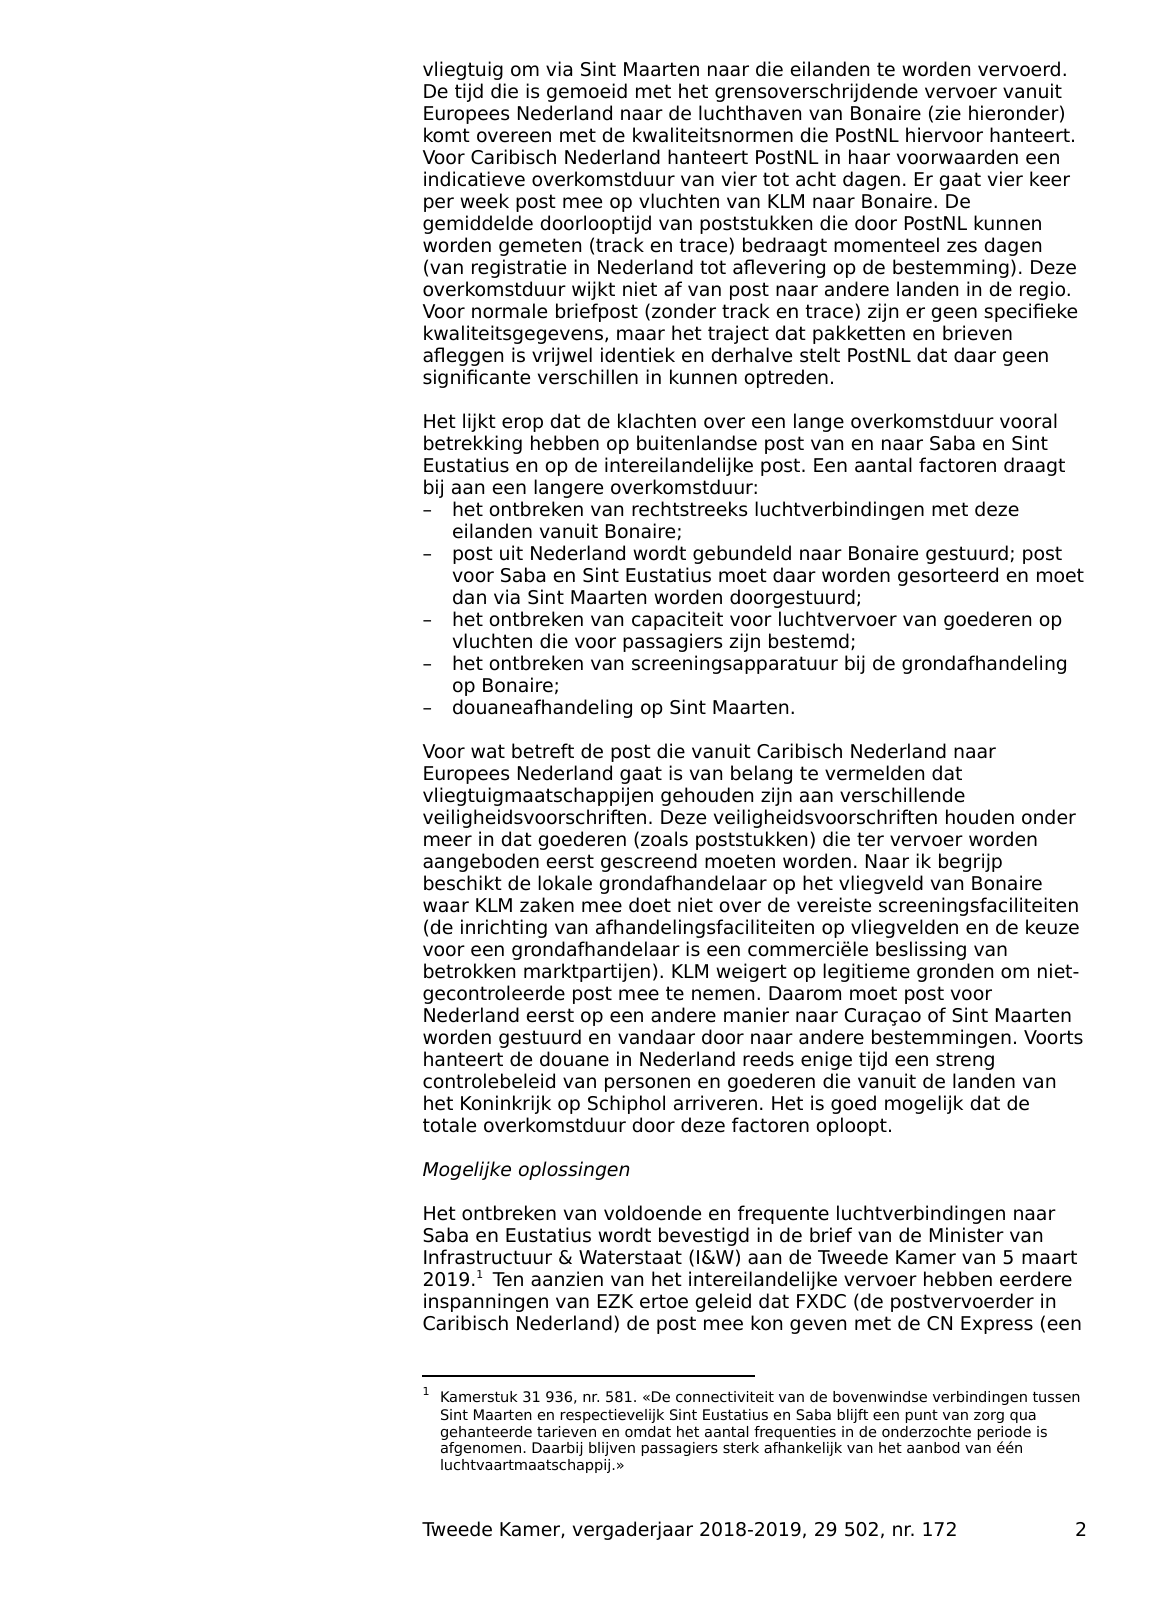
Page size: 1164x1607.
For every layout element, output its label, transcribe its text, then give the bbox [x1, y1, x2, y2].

subtitle Mogelijke oplossingen [422, 1159, 1087, 1181]
text Kamerstuk 31 936, nr. 581. «De connectiviteit van de bovenwindse verbindingen tussen Sint Maarten en respectievelijk Sint Eustatius en Saba blijft een punt van zorg qua gehanteerde tarieven en omdat het aantal frequenties in de onderzochte periode is afgenomen. Daarbij blijven passagiers sterk afhankelijk van het aanbod van één luchtvaartmaatschappij.» [422, 1385, 1087, 1474]
text – douaneafhandeling op Sint Maarten. [422, 697, 1087, 719]
text – post uit Nederland wordt gebundeld naar Bonaire gestuurd; post voor Saba en Sint Eustatius moet daar worden gesorteerd en moet dan via Sint Maarten worden doorgestuurd; [422, 543, 1087, 609]
text Het ontbreken van voldoende en frequente luchtverbindingen naar Saba en Eustatius wordt bevestigd in de brief van de Minister van Infrastructuur & Waterstaat (I&W) aan de Tweede Kamer van 5 maart 2019. Ten aanzien van het intereilandelijke vervoer hebben eerdere inspanningen van EZK ertoe geleid dat FXDC (de postvervoerder in Caribisch Nederland) de post mee kon geven met de CN Express (een [422, 1203, 1087, 1335]
text – het ontbreken van rechtstreeks luchtverbindingen met deze eilanden vanuit Bonaire; [422, 499, 1087, 543]
text Het lijkt erop dat de klachten over een lange overkomstduur vooral betrekking hebben op buitenlandse post van en naar Saba en Sint Eustatius en op de intereilandelijke post. Een aantal factoren draagt bij aan een langere overkomstduur: [422, 411, 1087, 499]
text vliegtuig om via Sint Maarten naar die eilanden te worden vervoerd. De tijd die is gemoeid met het grensoverschrijdende vervoer vanuit Europees Nederland naar de luchthaven van Bonaire (zie hieronder) komt overeen met de kwaliteitsnormen die PostNL hiervoor hanteert. Voor Caribisch Nederland hanteert PostNL in haar voorwaarden een indicatieve overkomstduur van vier tot acht dagen. Er gaat vier keer per week post mee op vluchten van KLM naar Bonaire. De gemiddelde doorlooptijd van poststukken die door PostNL kunnen worden gemeten (track en trace) bedraagt momenteel zes dagen (van registratie in Nederland tot aflevering op de bestemming). Deze overkomstduur wijkt niet af van post naar andere landen in de regio. Voor normale briefpost (zonder track en trace) zijn er geen specifieke kwaliteitsgegevens, maar het traject dat pakketten en brieven afleggen is vrijwel identiek en derhalve stelt PostNL dat daar geen significante verschillen in kunnen optreden. [422, 59, 1087, 389]
text Voor wat betreft de post die vanuit Caribisch Nederland naar Europees Nederland gaat is van belang te vermelden dat vliegtuigmaatschappijen gehouden zijn aan verschillende veiligheidsvoorschriften. Deze veiligheidsvoorschriften houden onder meer in dat goederen (zoals poststukken) die ter vervoer worden aangeboden eerst gescreend moeten worden. Naar ik begrijp beschikt de lokale grondafhandelaar op het vliegveld van Bonaire waar KLM zaken mee doet niet over de vereiste screeningsfaciliteiten (de inrichting van afhandelingsfaciliteiten op vliegvelden en de keuze voor een grondafhandelaar is een commerciële beslissing van betrokken marktpartijen). KLM weigert op legitieme gronden om niet-gecontroleerde post mee te nemen. Daarom moet post voor Nederland eerst op een andere manier naar Curaçao of Sint Maarten worden gestuurd en vandaar door naar andere bestemmingen. Voorts hanteert de douane in Nederland reeds enige tijd een streng controlebeleid van personen en goederen die vanuit de landen van het Koninkrijk op Schiphol arriveren. Het is goed mogelijk dat de totale overkomstduur door deze factoren oploopt. [422, 741, 1087, 1136]
text – het ontbreken van capaciteit voor luchtvervoer van goederen op vluchten die voor passagiers zijn bestemd; [422, 609, 1087, 653]
text – het ontbreken van screeningsapparatuur bij de grondafhandeling op Bonaire; [422, 653, 1087, 697]
